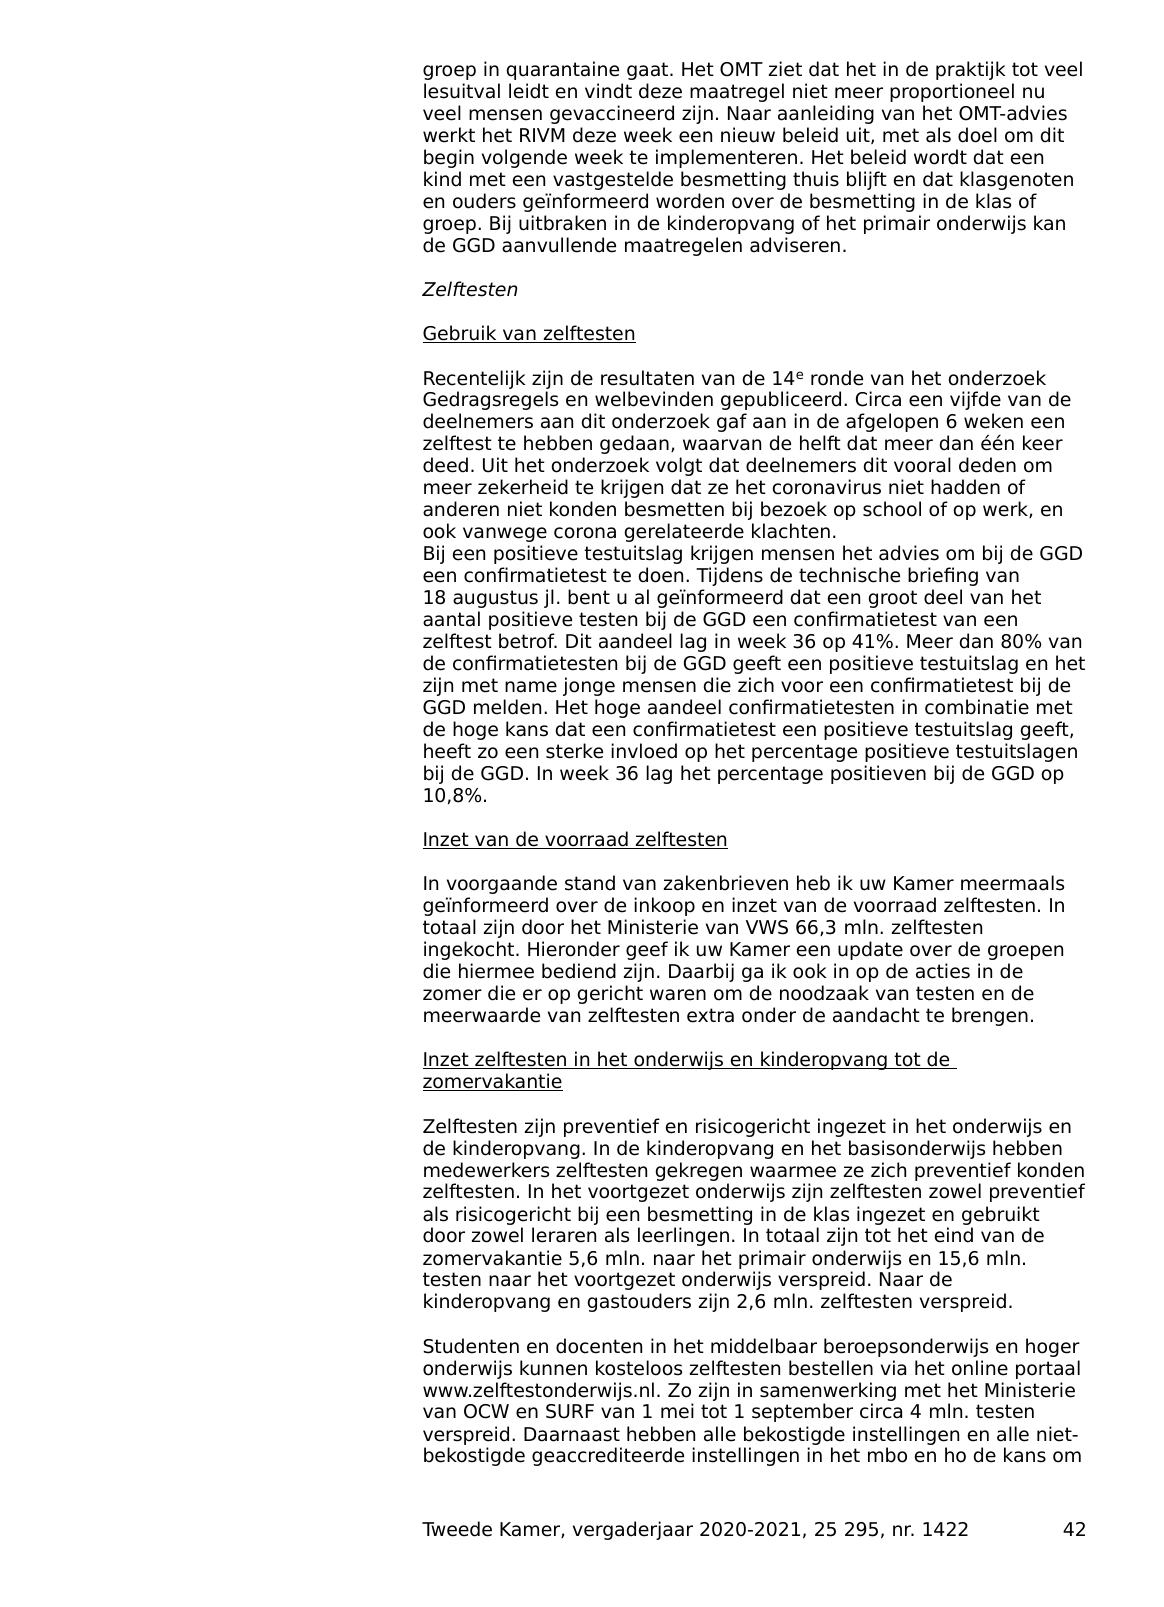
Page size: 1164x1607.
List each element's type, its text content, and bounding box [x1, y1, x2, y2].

text groep in quarantaine gaat. Het OMT ziet dat het in de praktijk tot veel lesuitval leidt en vindt deze maatregel niet meer proportioneel nu veel mensen gevaccineerd zijn. Naar aanleiding van het OMT-advies werkt het RIVM deze week een nieuw beleid uit, met als doel om dit begin volgende week te implementeren. Het beleid wordt dat een kind met een vastgestelde besmetting thuis blijft en dat klasgenoten en ouders geïnformeerd worden over de besmetting in de klas of groep. Bij uitbraken in de kinderopvang of het primair onderwijs kan de GGD aanvullende maatregelen adviseren. [422, 59, 1087, 257]
subtitle Inzet van de voorraad zelftesten [422, 829, 1087, 851]
text Zelftesten zijn preventief en risicogericht ingezet in het onderwijs en de kinderopvang. In de kinderopvang en het basisonderwijs hebben medewerkers zelftesten gekregen waarmee ze zich preventief konden zelftesten. In het voortgezet onderwijs zijn zelftesten zowel preventief als risicogericht bij een besmetting in de klas ingezet en gebruikt door zowel leraren als leerlingen. In totaal zijn tot het eind van de zomervakantie 5,6 mln. naar het primair onderwijs en 15,6 mln. testen naar het voortgezet onderwijs verspreid. Naar de kinderopvang en gastouders zijn 2,6 mln. zelftesten verspreid. [422, 1116, 1087, 1313]
subtitle Zelftesten [422, 279, 1087, 301]
text Studenten en docenten in het middelbaar beroepsonderwijs en hoger onderwijs kunnen kosteloos zelftesten bestellen via het online portaal www.zelftestonderwijs.nl. Zo zijn in samenwerking met het Ministerie van OCW en SURF van 1 mei tot 1 september circa 4 mln. testen verspreid. Daarnaast hebben alle bekostigde instellingen en alle niet-bekostigde geaccrediteerde instellingen in het mbo en ho de kans om [422, 1336, 1087, 1467]
subtitle Inzet zelftesten in het onderwijs en kinderopvang tot de zomervakantie [422, 1049, 1087, 1093]
text In voorgaande stand van zakenbrieven heb ik uw Kamer meermaals geïnformeerd over de inkoop en inzet van de voorraad zelftesten. In totaal zijn door het Ministerie van VWS 66,3 mln. zelftesten ingekocht. Hieronder geef ik uw Kamer een update over de groepen die hiermee bediend zijn. Daarbij ga ik ook in op de acties in de zomer die er op gericht waren om de noodzaak van testen en de meerwaarde van zelftesten extra onder de aandacht te brengen. [422, 873, 1087, 1027]
text Bij een positieve testuitslag krijgen mensen het advies om bij de GGD een confirmatietest te doen. Tijdens de technische briefing van 18 augustus jl. bent u al geïnformeerd dat een groot deel van het aantal positieve testen bij de GGD een confirmatietest van een zelftest betrof. Dit aandeel lag in week 36 op 41%. Meer dan 80% van de confirmatietesten bij de GGD geeft een positieve testuitslag en het zijn met name jonge mensen die zich voor een confirmatietest bij de GGD melden. Het hoge aandeel confirmatietesten in combinatie met de hoge kans dat een confirmatietest een positieve testuitslag geeft, heeft zo een sterke invloed op het percentage positieve testuitslagen bij de GGD. In week 36 lag het percentage positieven bij de GGD op 10,8%. [422, 543, 1087, 807]
text Recentelijk zijn de resultaten van de 14e ronde van het onderzoek Gedragsregels en welbevinden gepubliceerd. Circa een vijfde van de deelnemers aan dit onderzoek gaf aan in de afgelopen 6 weken een zelftest te hebben gedaan, waarvan de helft dat meer dan één keer deed. Uit het onderzoek volgt dat deelnemers dit vooral deden om meer zekerheid te krijgen dat ze het coronavirus niet hadden of anderen niet konden besmetten bij bezoek op school of op werk, en ook vanwege corona gerelateerde klachten. [422, 367, 1087, 543]
subtitle Gebruik van zelftesten [422, 323, 1087, 345]
